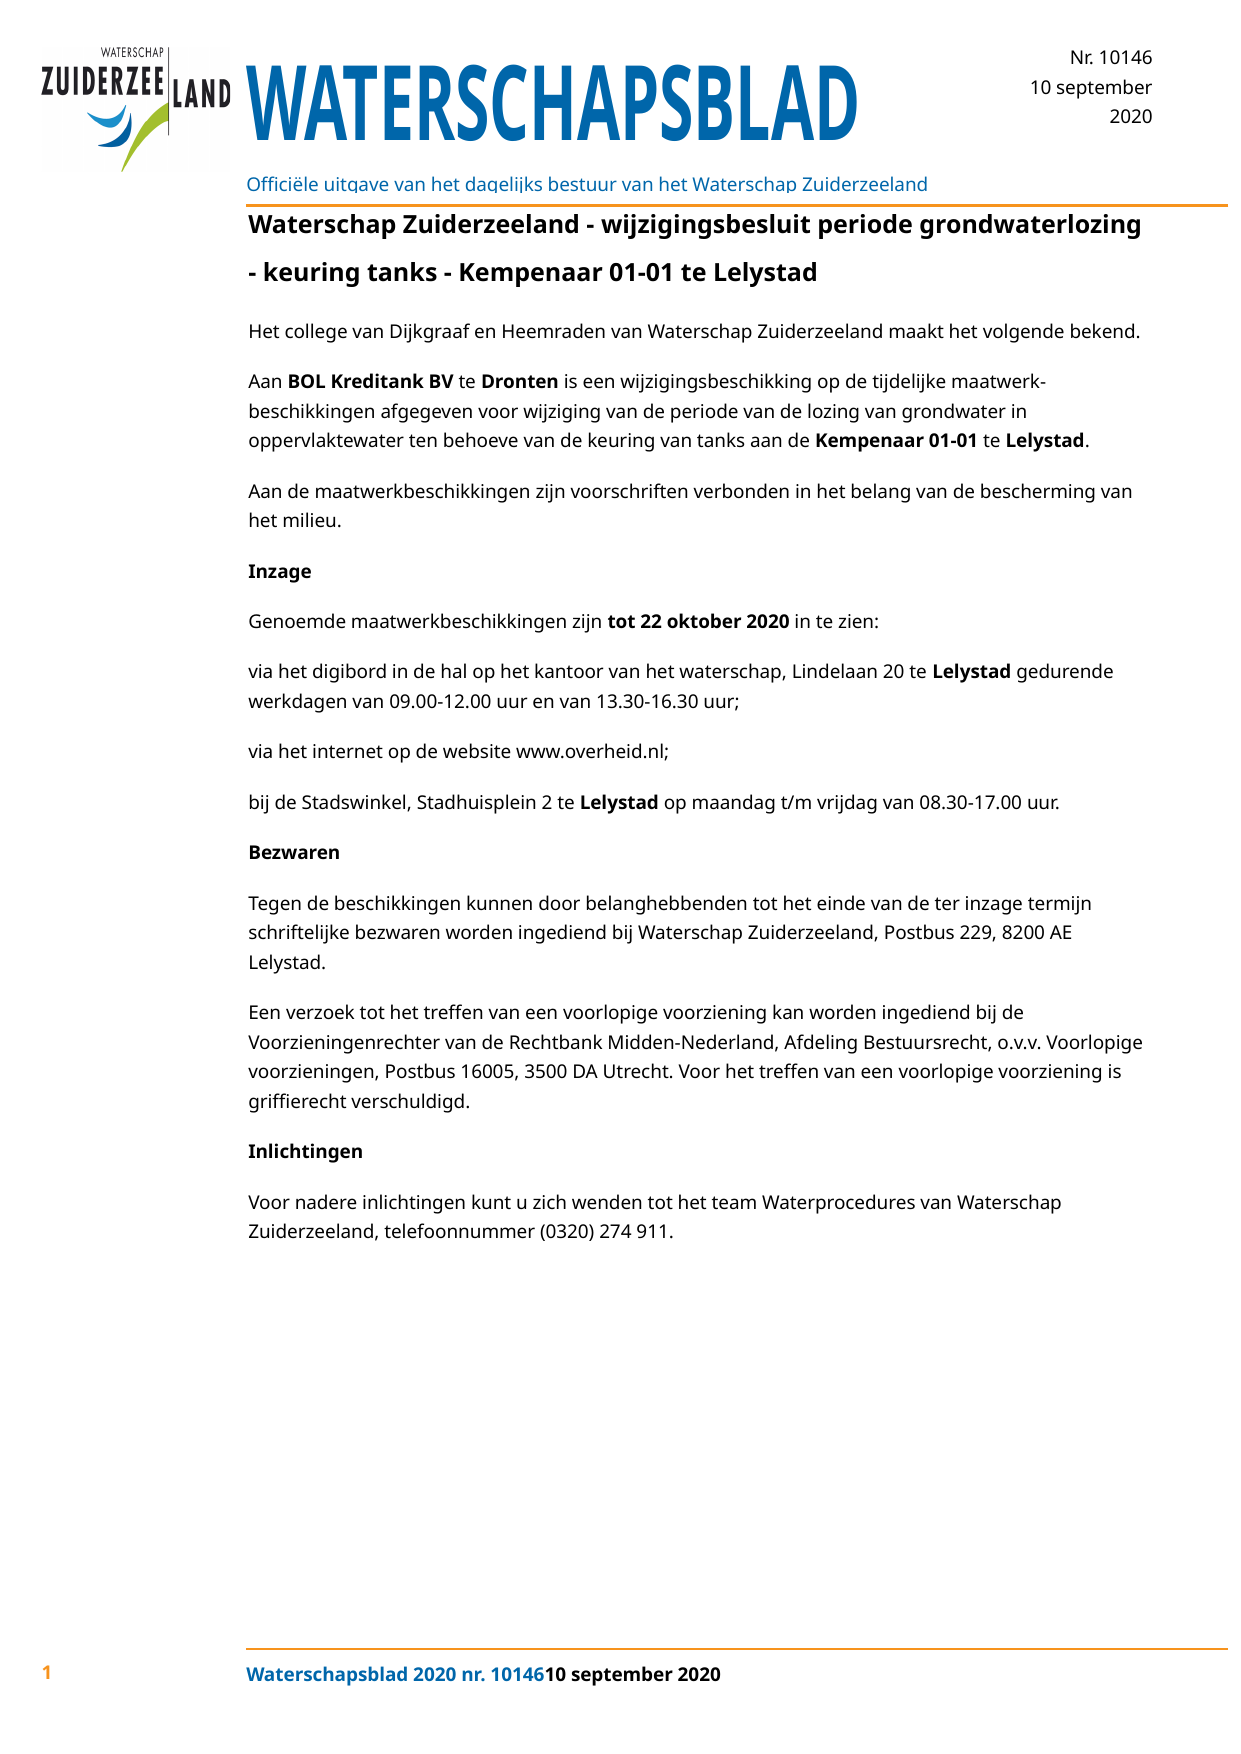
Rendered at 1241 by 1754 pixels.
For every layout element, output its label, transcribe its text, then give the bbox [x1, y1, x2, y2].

picture [41, 47, 231, 172]
text Inzage [248, 558, 1152, 584]
text Voor nadere inlichtingen kunt u zich wenden tot het team Waterprocedures van Waterschap Zuiderzeeland, telefoonnummer (0320) 274 911. [248, 1189, 1152, 1244]
text Inlichtingen [248, 1139, 1152, 1164]
text via het internet op de website www.overheid.nl; [248, 739, 1152, 764]
text Een verzoek tot het treffen van een voorlopige voorziening kan worden ingediend bij de Voorzieningenrechter van de Rechtbank Midden-Nederland, Afdeling Bestuursrecht, o.v.v. Voorlopige voorzieningen, Postbus 16005, 3500 DA Utrecht. Voor het treffen van een voorlopige voorziening is griffierecht verschuldigd. [248, 999, 1152, 1114]
text Bezwaren [248, 839, 1152, 865]
text Tegen de beschikkingen kunnen door belanghebbenden tot het einde van de ter inzage termijn schriftelijke bezwaren worden ingediend bij Waterschap Zuiderzeeland, Postbus 229, 8200 AE Lelystad. [248, 890, 1152, 975]
text Aan BOL Kreditank BV te Dronten is een wijzigingsbeschikking op de tijdelijke maatwerk­beschikkingen afgegeven voor wijziging van de periode van de lozing van grondwater in oppervlaktewater ten behoeve van de keuring van tanks aan de Kempenaar 01-01 te Lelystad. [248, 368, 1152, 453]
text Het college van Dijkgraaf en Heemraden van Waterschap Zuiderzeeland maakt het volgende bekend. [248, 318, 1152, 344]
text Genoemde maatwerkbeschikkingen zijn tot 22 oktober 2020 in te zien: [248, 608, 1152, 634]
text bij de Stadswinkel, Stadhuisplein 2 te Lelystad op maandag t/m vrijdag van 08.30‑17.00 uur. [248, 789, 1152, 815]
text Aan de maatwerkbeschikkingen zijn voorschriften verbonden in het belang van de bescherming van het milieu. [248, 478, 1152, 533]
text via het digibord in de hal op het kantoor van het waterschap, Lindelaan 20 te Lelystad gedurende werkdagen van 09.00-12.00 uur en van 13.30-16.30 uur; [248, 659, 1152, 714]
text Waterschap Zuiderzeeland - wijzigingsbesluit periode grondwaterlozing - keuring tanks - Kempenaar 01-01 te Lelystad [248, 207, 1152, 288]
